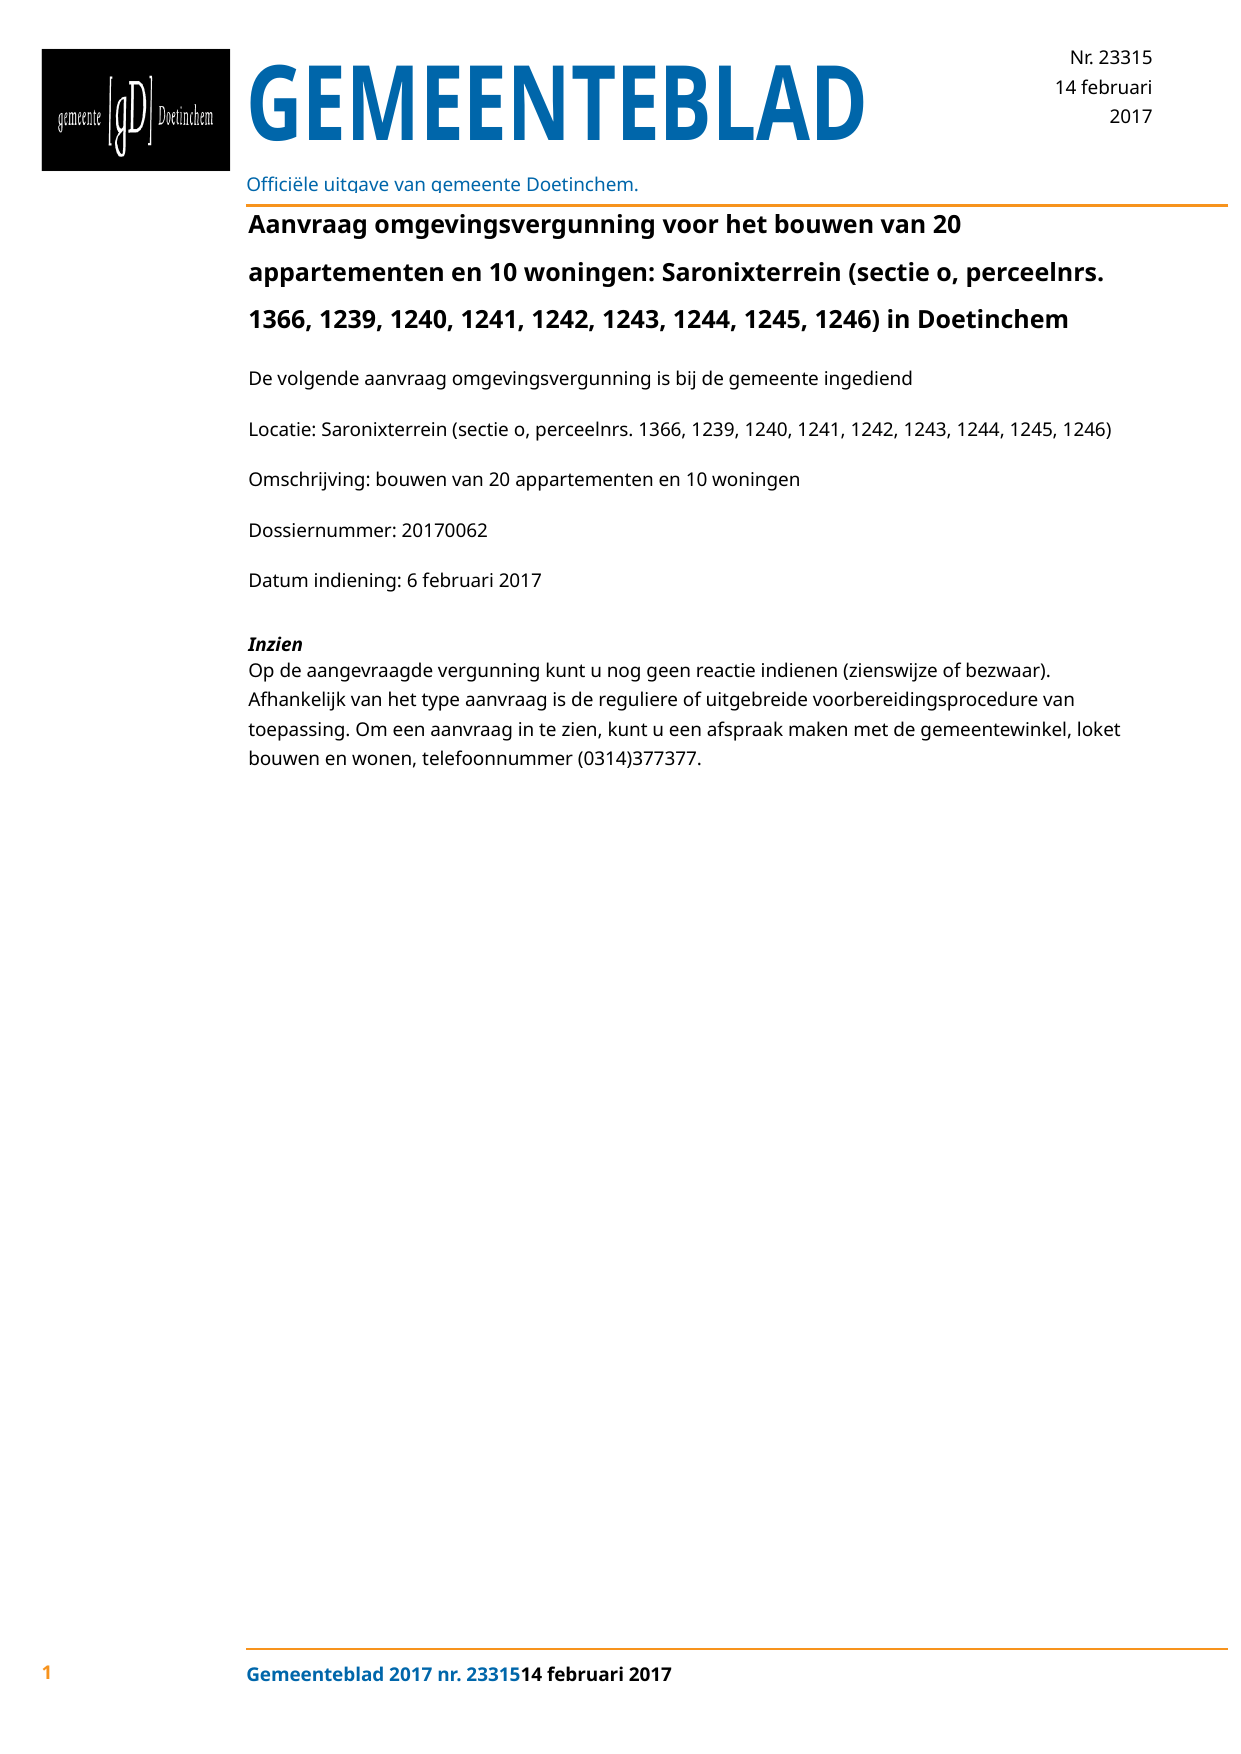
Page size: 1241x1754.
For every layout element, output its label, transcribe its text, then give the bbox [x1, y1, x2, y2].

text Inzien [248, 631, 1152, 657]
text Datum indiening: 6 februari 2017 [248, 567, 1152, 593]
text Locatie: Saronixterrein (sectie o, perceelnrs. 1366, 1239, 1240, 1241, 1242, 1243, 1244, 1245, 1246) [248, 416, 1152, 442]
picture [41, 47, 231, 172]
text Aanvraag omgevingsvergunning voor het bouwen van 20 appartementen en 10 woningen: Saronixterrein (sectie o, perceelnrs. 1366, 1239, 1240, 1241, 1242, 1243, 1244, 1245, 1246) in Doetinchem [248, 207, 1152, 336]
text De volgende aanvraag omgevingsvergunning is bij de gemeente ingediend [248, 366, 1152, 391]
text Dossiernummer: 20170062 [248, 517, 1152, 542]
text Omschrijving: bouwen van 20 appartementen en 10 woningen [248, 466, 1152, 492]
text Op de aangevraagde vergunning kunt u nog geen reactie indienen (zienswijze of bezwaar). Afhankelijk van het type aanvraag is de reguliere of uitgebreide voorbereidingsprocedure van toepassing. Om een aanvraag in te zien, kunt u een afspraak maken met de gemeentewinkel, loket bouwen en wonen, telefoonnummer (0314)377377. [248, 657, 1152, 771]
